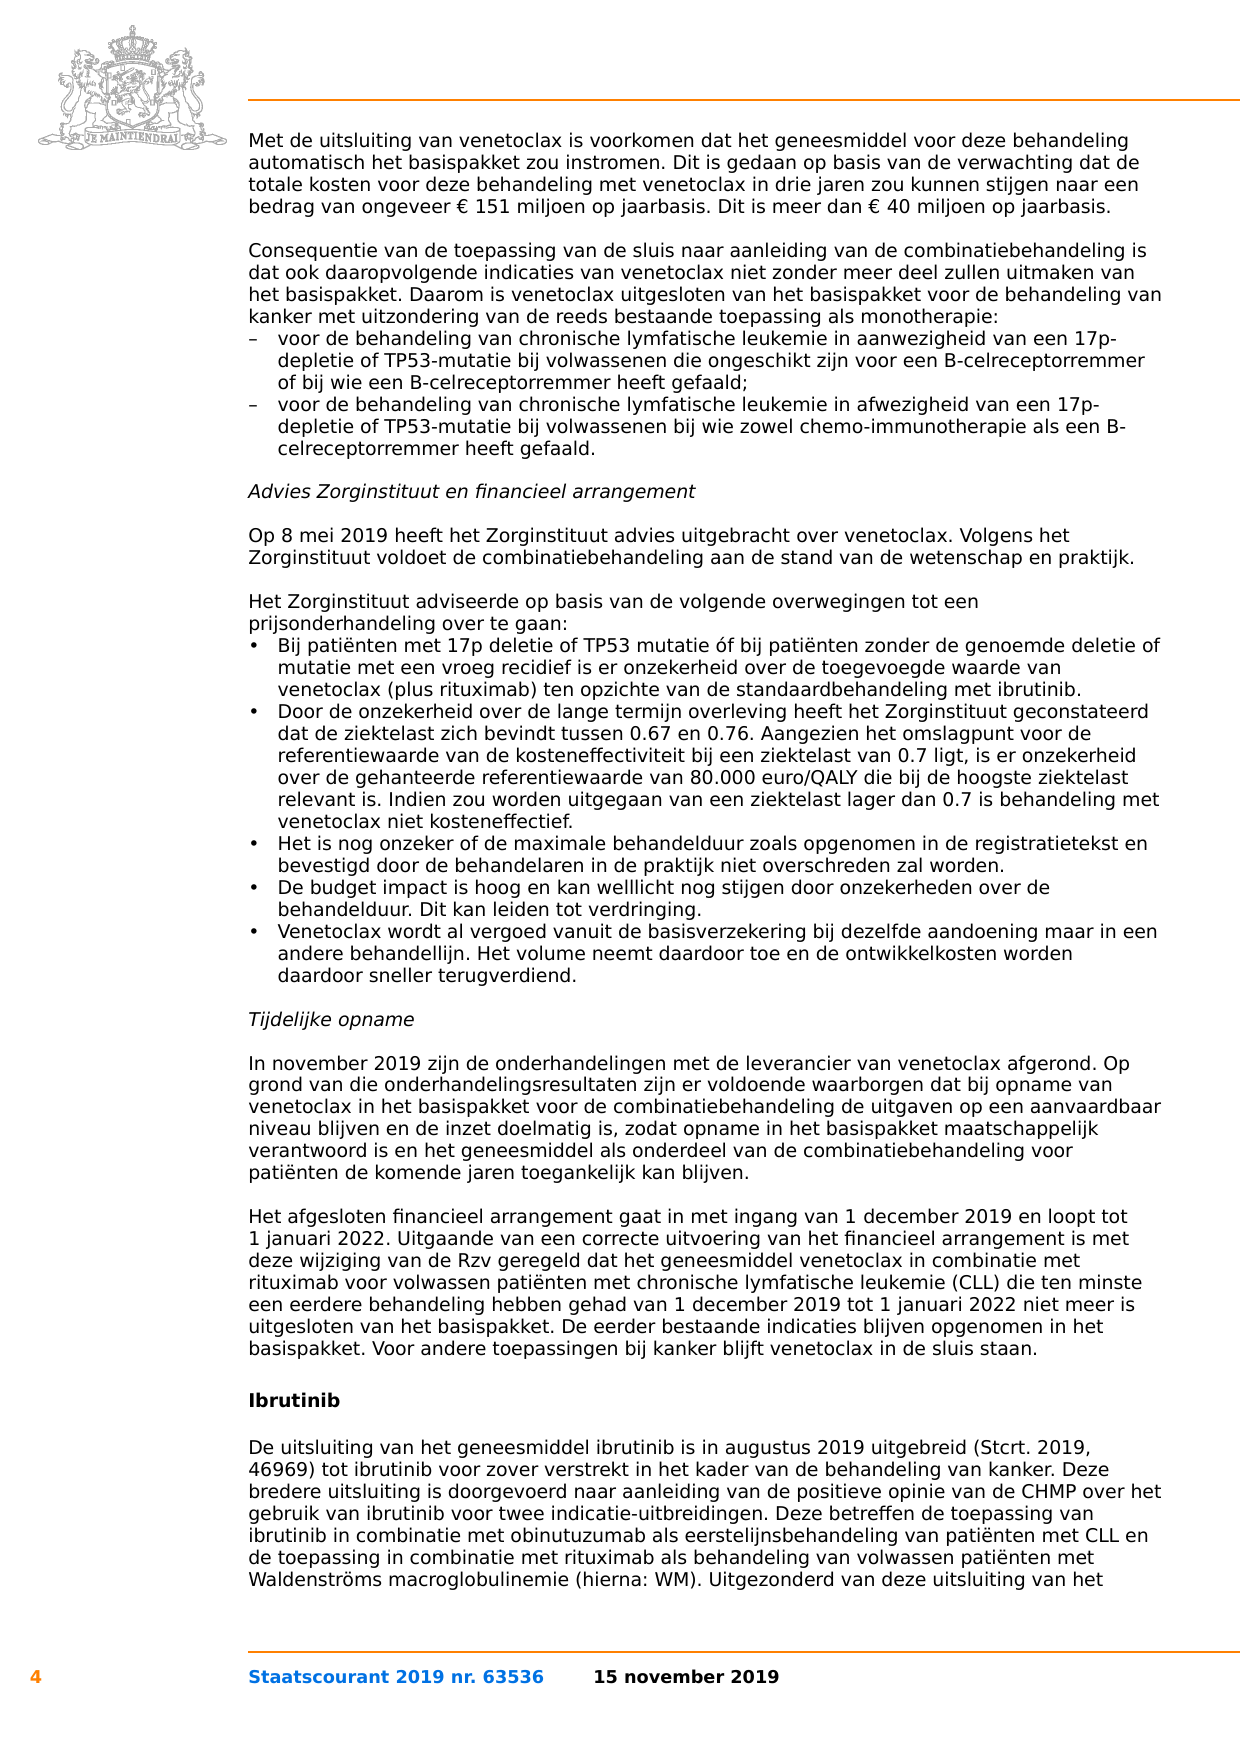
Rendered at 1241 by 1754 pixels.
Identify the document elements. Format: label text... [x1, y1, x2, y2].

text • Het is nog onzeker of de maximale behandelduur zoals opgenomen in de registratietekst en bevestigd door de behandelaren in de praktijk niet overschreden zal worden. [248, 833, 1163, 877]
text • Bij patiënten met 17p deletie of TP53 mutatie óf bij patiënten zonder de genoemde deletie of mutatie met een vroeg recidief is er onzekerheid over de toegevoegde waarde van venetoclax (plus rituximab) ten opzichte van de standaardbehandeling met ibrutinib. [248, 635, 1163, 701]
text Het Zorginstituut adviseerde op basis van de volgende overwegingen tot een prijsonderhandeling over te gaan: [248, 591, 1163, 635]
text Met de uitsluiting van venetoclax is voorkomen dat het geneesmiddel voor deze behandeling automatisch het basispakket zou instromen. Dit is gedaan op basis van de verwachting dat de totale kosten voor deze behandeling met venetoclax in drie jaren zou kunnen stijgen naar een bedrag van ongeveer € 151 miljoen op jaarbasis. Dit is meer dan € 40 miljoen op jaarbasis. [248, 130, 1163, 218]
text Het afgesloten financieel arrangement gaat in met ingang van 1 december 2019 en loopt tot 1 januari 2022. Uitgaande van een correcte uitvoering van het financieel arrangement is met deze wijziging van de Rzv geregeld dat het geneesmiddel venetoclax in combinatie met rituximab voor volwassen patiënten met chronische lymfatische leukemie (CLL) die ten minste een eerdere behandeling hebben gehad van 1 december 2019 tot 1 januari 2022 niet meer is uitgesloten van het basispakket. De eerder bestaande indicaties blijven opgenomen in het basispakket. Voor andere toepassingen bij kanker blijft venetoclax in de sluis staan. [248, 1206, 1163, 1360]
text – voor de behandeling van chronische lymfatische leukemie in aanwezigheid van een 17p-depletie of TP53-mutatie bij volwassenen die ongeschikt zijn voor een B-celreceptorremmer of bij wie een B-celreceptorremmer heeft gefaald; [248, 328, 1163, 393]
subtitle Ibrutinib [248, 1390, 1163, 1412]
subtitle Advies Zorginstituut en financieel arrangement [248, 481, 1163, 503]
picture [38, 25, 227, 150]
text • De budget impact is hoog en kan welllicht nog stijgen door onzekerheden over de behandelduur. Dit kan leiden tot verdringing. [248, 877, 1163, 921]
text • Venetoclax wordt al vergoed vanuit de basisverzekering bij dezelfde aandoening maar in een andere behandellijn. Het volume neemt daardoor toe en de ontwikkelkosten worden daardoor sneller terugverdiend. [248, 921, 1163, 987]
text In november 2019 zijn de onderhandelingen met de leverancier van venetoclax afgerond. Op grond van die onderhandelingsresultaten zijn er voldoende waarborgen dat bij opname van venetoclax in het basispakket voor de combinatiebehandeling de uitgaven op een aanvaardbaar niveau blijven en de inzet doelmatig is, zodat opname in het basispakket maatschappelijk verantwoord is en het geneesmiddel als onderdeel van de combinatiebehandeling voor patiënten de komende jaren toegankelijk kan blijven. [248, 1052, 1163, 1184]
text De uitsluiting van het geneesmiddel ibrutinib is in augustus 2019 uitgebreid (Stcrt. 2019, 46969) tot ibrutinib voor zover verstrekt in het kader van de behandeling van kanker. Deze bredere uitsluiting is doorgevoerd naar aanleiding van de positieve opinie van de CHMP over het gebruik van ibrutinib voor twee indicatie-uitbreidingen. Deze betreffen de toepassing van ibrutinib in combinatie met obinutuzumab als eerstelijnsbehandeling van patiënten met CLL en de toepassing in combinatie met rituximab als behandeling van volwassen patiënten met Waldenströms macroglobulinemie (hierna: WM). Uitgezonderd van deze uitsluiting van het [248, 1437, 1163, 1591]
text • Door de onzekerheid over de lange termijn overleving heeft het Zorginstituut geconstateerd dat de ziektelast zich bevindt tussen 0.67 en 0.76. Aangezien het omslagpunt voor de referentiewaarde van de kosteneffectiviteit bij een ziektelast van 0.7 ligt, is er onzekerheid over de gehanteerde referentiewaarde van 80.000 euro/QALY die bij de hoogste ziektelast relevant is. Indien zou worden uitgegaan van een ziektelast lager dan 0.7 is behandeling met venetoclax niet kosteneffectief. [248, 701, 1163, 833]
text Consequentie van de toepassing van de sluis naar aanleiding van de combinatiebehandeling is dat ook daaropvolgende indicaties van venetoclax niet zonder meer deel zullen uitmaken van het basispakket. Daarom is venetoclax uitgesloten van het basispakket voor de behandeling van kanker met uitzondering van de reeds bestaande toepassing als monotherapie: [248, 240, 1163, 328]
subtitle Tijdelijke opname [248, 1008, 1163, 1031]
text – voor de behandeling van chronische lymfatische leukemie in afwezigheid van een 17p-depletie of TP53-mutatie bij volwassenen bij wie zowel chemo-immunotherapie als een B-celreceptorremmer heeft gefaald. [248, 393, 1163, 459]
text Op 8 mei 2019 heeft het Zorginstituut advies uitgebracht over venetoclax. Volgens het Zorginstituut voldoet de combinatiebehandeling aan de stand van de wetenschap en praktijk. [248, 525, 1163, 569]
